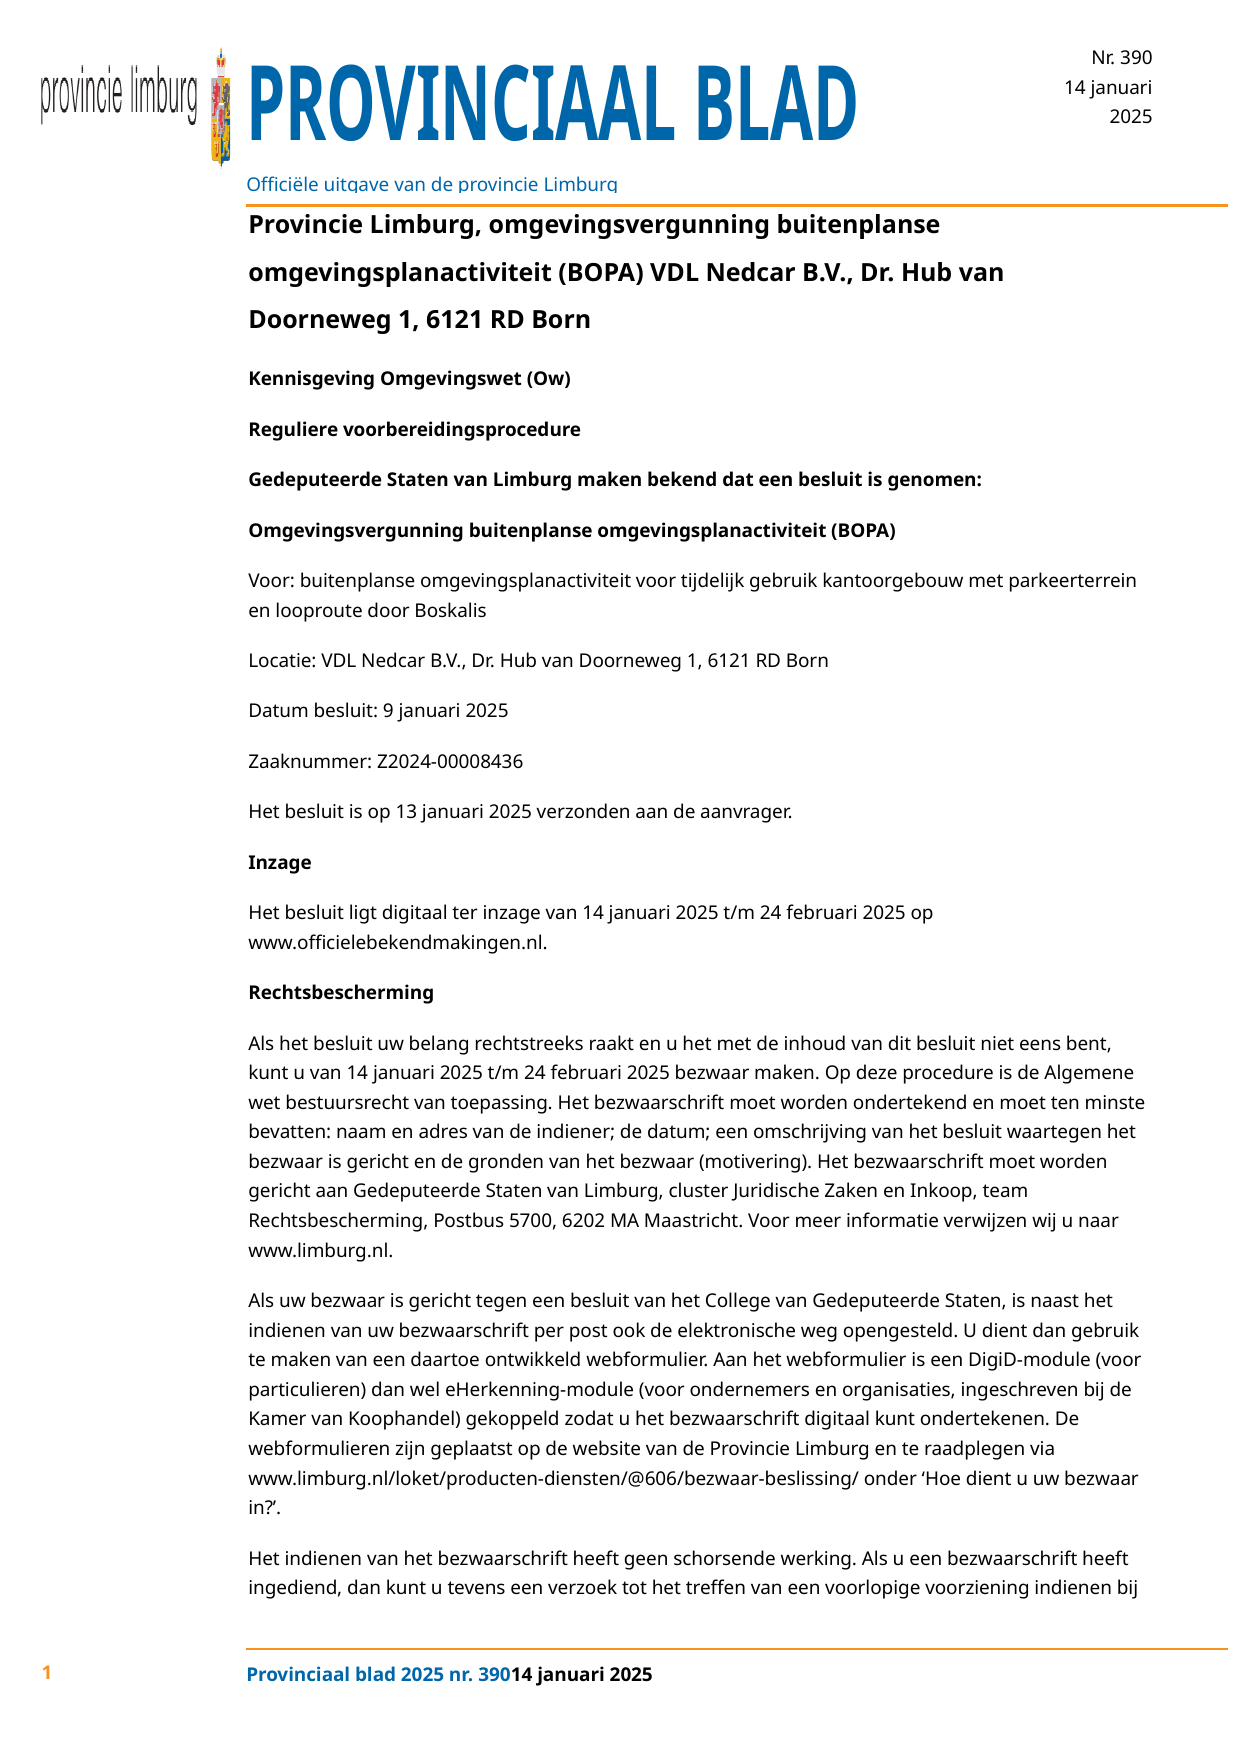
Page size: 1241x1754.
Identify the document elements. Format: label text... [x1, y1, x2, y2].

text Reguliere voorbereidingsprocedure [248, 416, 1152, 442]
text Kennisgeving Omgevingswet (Ow) [248, 366, 1152, 391]
text Locatie: VDL Nedcar B.V., Dr. Hub van Doorneweg 1, 6121 RD Born [248, 647, 1152, 673]
text Als het besluit uw belang rechtstreeks raakt en u het met de inhoud van dit besluit niet eens bent, kunt u van 14 januari 2025 t/m 24 februari 2025 bezwaar maken. Op deze procedure is de Algemene wet bestuursrecht van toepassing. Het bezwaarschrift moet worden ondertekend en moet ten minste bevatten: naam en adres van de indiener; de datum; een omschrijving van het besluit waartegen het bezwaar is gericht en de gronden van het bezwaar (motivering). Het bezwaarschrift moet worden gericht aan Gedeputeerde Staten van Limburg, cluster Juridische Zaken en Inkoop, team Rechtsbescherming, Postbus 5700, 6202 MA Maastricht. Voor meer informatie verwijzen wij u naar www.limburg.nl. [248, 1030, 1152, 1262]
text Provincie Limburg, omgevingsvergunning buitenplanse omgevingsplanactiviteit (BOPA) VDL Nedcar B.V., Dr. Hub van Doorneweg 1, 6121 RD Born [248, 207, 1152, 336]
picture [41, 47, 231, 172]
text Voor: buitenplanse omgevingsplanactiviteit voor tijdelijk gebruik kantoorgebouw met parkeerterrein en looproute door Boskalis [248, 567, 1152, 622]
text Als uw bezwaar is gericht tegen een besluit van het College van Gedeputeerde Staten, is naast het indienen van uw bezwaarschrift per post ook de elektronische weg opengesteld. U dient dan gebruik te maken van een daartoe ontwikkeld webformulier. Aan het webformulier is een DigiD-module (voor particulieren) dan wel eHerkenning-module (voor ondernemers en organisaties, ingeschreven bij de Kamer van Koophandel) gekoppeld zodat u het bezwaarschrift digitaal kunt ondertekenen. De webformulieren zijn geplaatst op de website van de Provincie Limburg en te raadplegen via www.limburg.nl/loket/producten-diensten/@606/bezwaar-beslissing/ onder ‘Hoe dient u uw bezwaar in?’. [248, 1287, 1152, 1520]
text Het besluit ligt digitaal ter inzage van 14 januari 2025 t/m 24 februari 2025 op www.officielebekendmakingen.nl. [248, 899, 1152, 954]
text Inzage [248, 849, 1152, 874]
text Zaaknummer: Z2024-00008436 [248, 748, 1152, 774]
text Rechtsbescherming [248, 979, 1152, 1005]
text Het besluit is op 13 januari 2025 verzonden aan de aanvrager. [248, 798, 1152, 824]
text Gedeputeerde Staten van Limburg maken bekend dat een besluit is genomen: [248, 466, 1152, 492]
text Het indienen van het bezwaarschrift heeft geen schorsende werking. Als u een bezwaarschrift heeft ingediend, dan kunt u tevens een verzoek tot het treffen van een voorlopige voorziening indienen bij [248, 1545, 1152, 1600]
text Datum besluit: 9 januari 2025 [248, 698, 1152, 723]
text Omgevingsvergunning buitenplanse omgevingsplanactiviteit (BOPA) [248, 517, 1152, 542]
